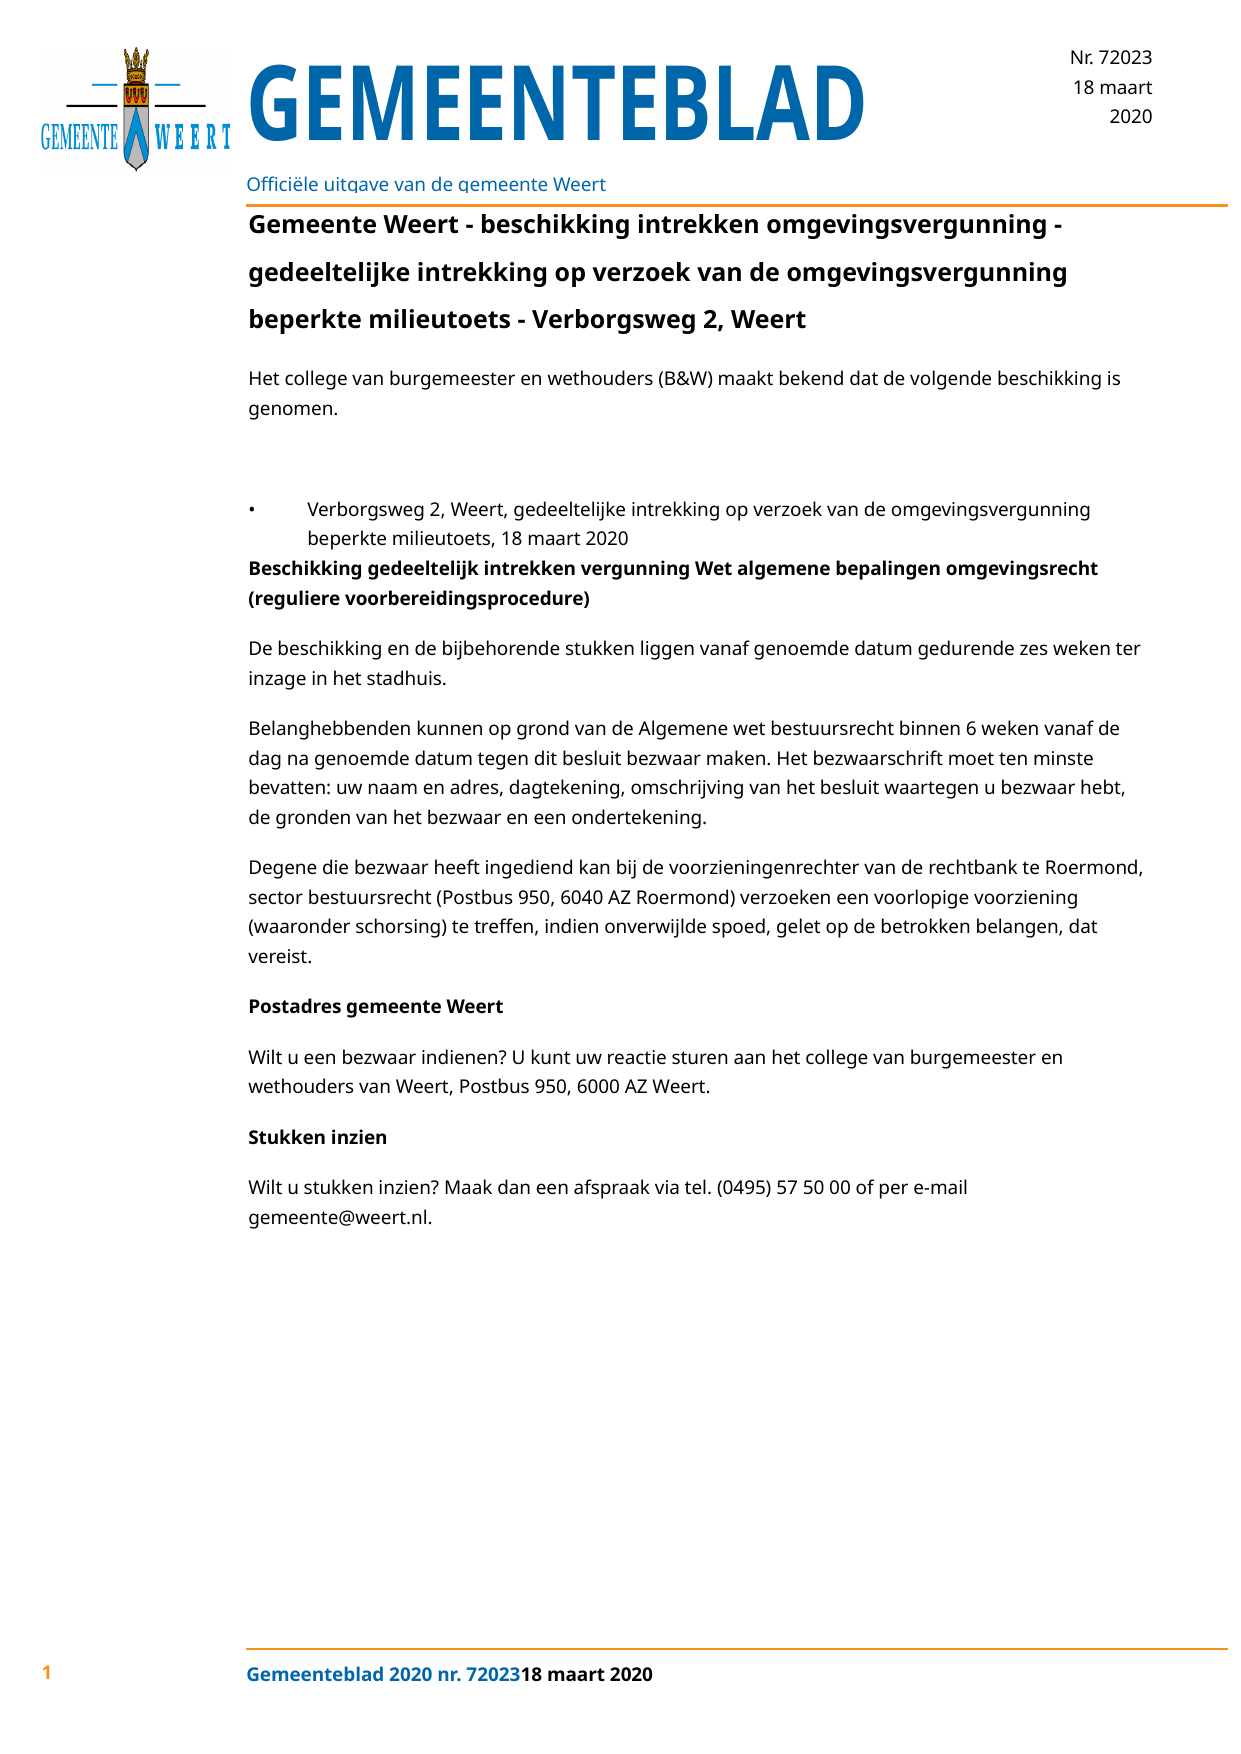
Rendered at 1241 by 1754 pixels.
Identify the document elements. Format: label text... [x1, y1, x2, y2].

text Beschikking gedeeltelijk intrekken vergunning Wet algemene bepalingen omgevingsrecht (reguliere voorbereidingsprocedure) [248, 555, 1152, 610]
list Verborgsweg 2, Weert, gedeeltelijke intrekking op verzoek van de omgevingsvergunning beperkte milieutoets, 18 maart 2020 [248, 496, 1152, 551]
text Belanghebbenden kunnen op grond van de Algemene wet bestuursrecht binnen 6 weken vanaf de dag na genoemde datum tegen dit besluit bezwaar maken. Het bezwaarschrift moet ten minste bevatten: uw naam en adres, dagtekening, omschrijving van het besluit waartegen u bezwaar hebt, de gronden van het bezwaar en een ondertekening. [248, 715, 1152, 829]
text Het college van burgemeester en wethouders (B&W) maakt bekend dat de volgende beschikking is genomen. [248, 366, 1152, 421]
text Postadres gemeente Weert [248, 993, 1152, 1019]
picture [41, 47, 231, 172]
text Wilt u een bezwaar indienen? U kunt uw reactie sturen aan het college van burgemeester en wethouders van Weert, Postbus 950, 6000 AZ Weert. [248, 1044, 1152, 1099]
text Stukken inzien [248, 1124, 1152, 1149]
text De beschikking en de bijbehorende stukken liggen vanaf genoemde datum gedurende zes weken ter inzage in het stadhuis. [248, 635, 1152, 690]
text Wilt u stukken inzien? Maak dan een afspraak via tel. (0495) 57 50 00 of per e-mail gemeente@weert.nl. [248, 1174, 1152, 1229]
text Degene die bezwaar heeft ingediend kan bij de voorzieningenrechter van de rechtbank te Roermond, sector bestuursrecht (Postbus 950, 6040 AZ Roermond) verzoeken een voorlopige voorziening (waaronder schorsing) te treffen, indien onverwijlde spoed, gelet op de betrokken belangen, dat vereist. [248, 854, 1152, 969]
text Gemeente Weert - beschikking intrekken omgevingsvergunning - gedeeltelijke intrekking op verzoek van de omgevingsvergunning beperkte milieutoets - Verborgsweg 2, Weert [248, 207, 1152, 336]
